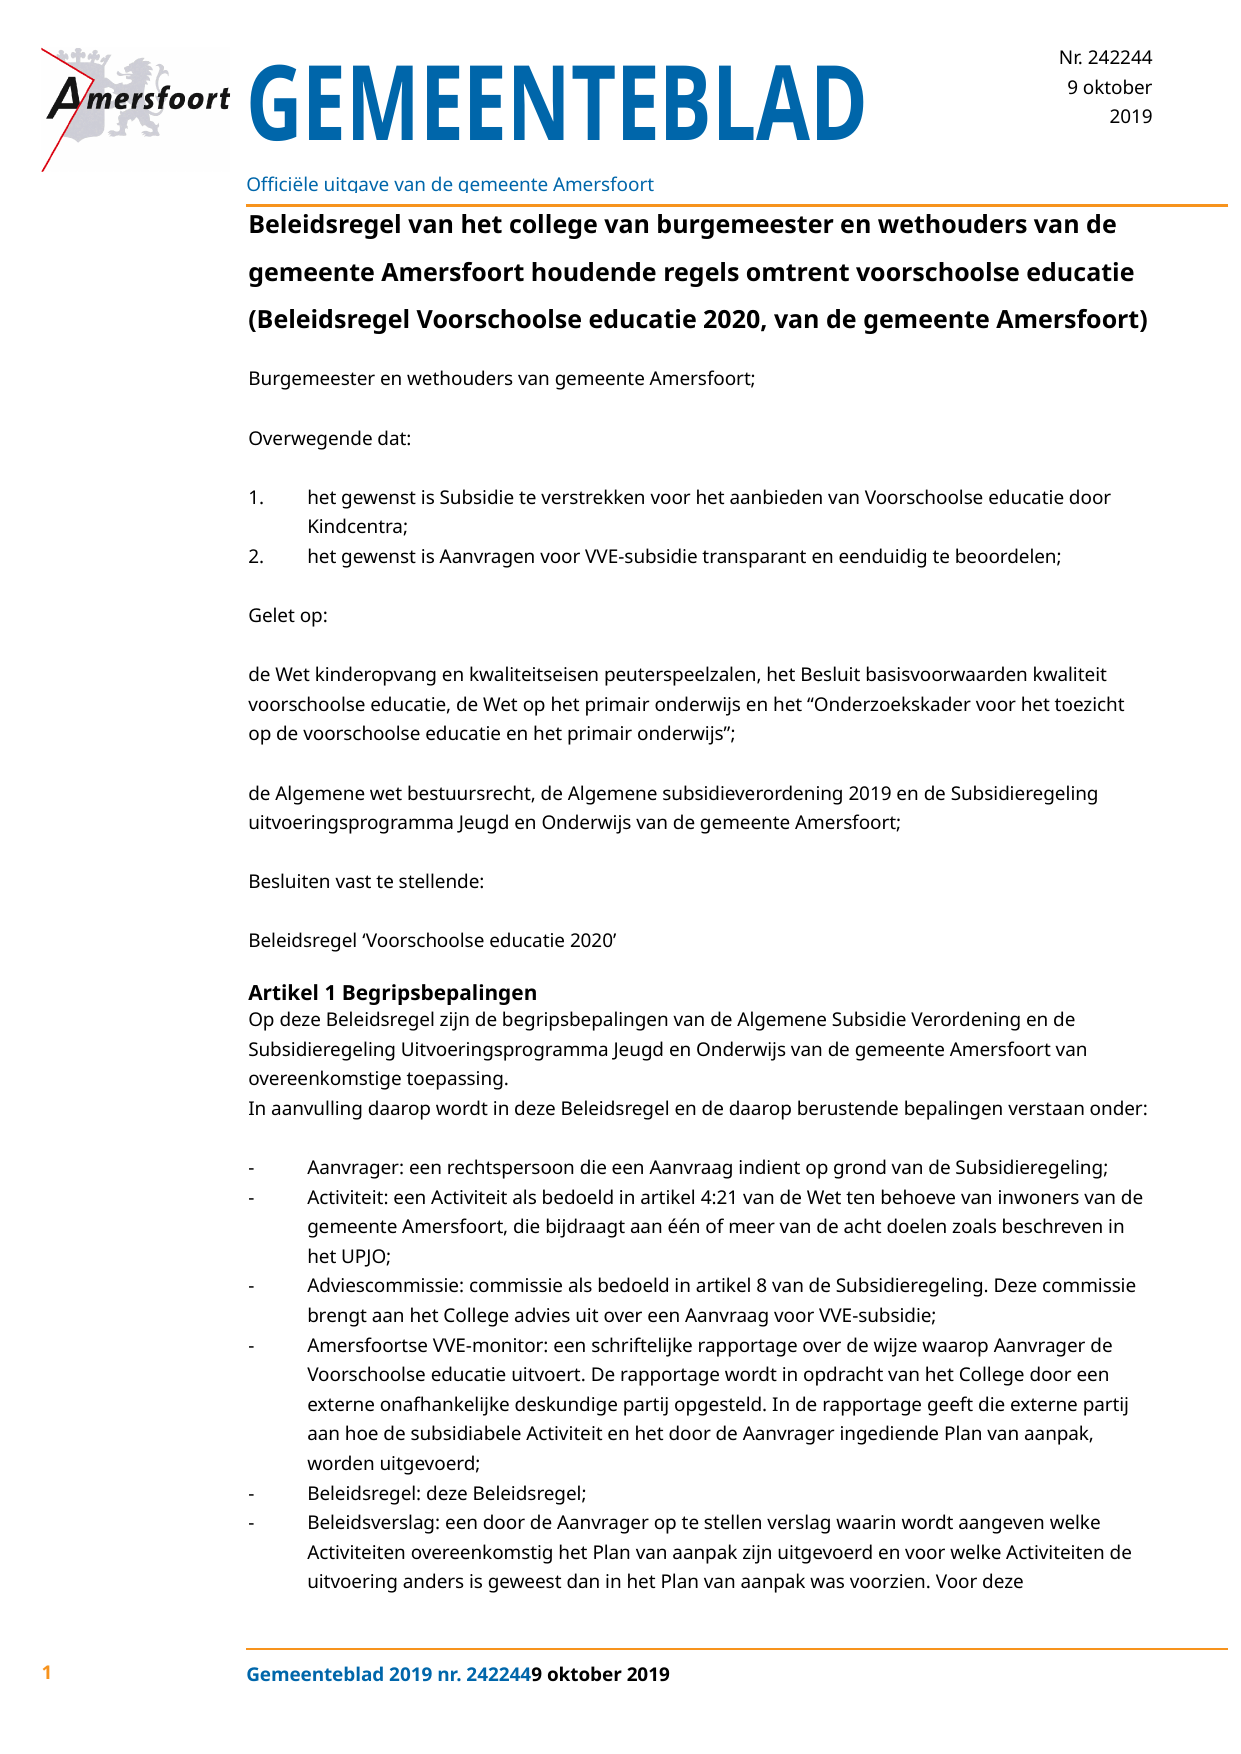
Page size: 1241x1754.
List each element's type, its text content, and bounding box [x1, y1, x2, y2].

text de Algemene wet bestuursrecht, de Algemene subsidieverordening 2019 en de Subsidieregeling uitvoeringsprogramma Jeugd en Onderwijs van de gemeente Amersfoort; [248, 780, 1152, 835]
text Beleidsregel ‘Voorschoolse educatie 2020’ [248, 928, 1152, 953]
text Artikel 1 Begripsbepalingen [248, 978, 1152, 1006]
text Gelet op: [248, 602, 1152, 628]
list Beleidsregel: deze Beleidsregel; [248, 1480, 1152, 1506]
list Activiteit: een Activiteit als bedoeld in artikel 4:21 van de Wet ten behoeve van inwoners van de gemeente Amersfoort, die bijdraagt aan één of meer van de acht doelen zoals beschreven in het UPJO; [248, 1184, 1152, 1269]
list Amersfoortse VVE-monitor: een schriftelijke rapportage over de wijze waarop Aanvrager de Voorschoolse educatie uitvoert. De rapportage wordt in opdracht van het College door een externe onafhankelijke deskundige partij opgesteld. In de rapportage geeft die externe partij aan hoe de subsidiabele Activiteit en het door de Aanvrager ingediende Plan van aanpak, worden uitgevoerd; [248, 1332, 1152, 1476]
text In aanvulling daarop wordt in deze Beleidsregel en de daarop berustende bepalingen verstaan onder: [248, 1095, 1152, 1121]
text Beleidsregel van het college van burgemeester en wethouders van de gemeente Amersfoort houdende regels omtrent voorschoolse educatie (Beleidsregel Voorschoolse educatie 2020, van de gemeente Amersfoort) [248, 207, 1152, 336]
text Overwegende dat: [248, 425, 1152, 450]
list Aanvrager: een rechtspersoon die een Aanvraag indient op grond van de Subsidieregeling; [248, 1154, 1152, 1180]
text de Wet kinderopvang en kwaliteitseisen peuterspeelzalen, het Besluit basisvoorwaarden kwaliteit voorschoolse educatie, de Wet op het primair onderwijs en het “Onderzoekskader voor het toezicht op de voorschoolse educatie en het primair onderwijs”; [248, 661, 1152, 746]
picture [41, 47, 231, 172]
list het gewenst is Subsidie te verstrekken voor het aanbieden van Voorschoolse educatie door Kindcentra; [248, 484, 1152, 539]
text Op deze Beleidsregel zijn de begripsbepalingen van de Algemene Subsidie Verordening en de Subsidieregeling Uitvoeringsprogramma Jeugd en Onderwijs van de gemeente Amersfoort van overeenkomstige toepassing. [248, 1006, 1152, 1091]
list Adviescommissie: commissie als bedoeld in artikel 8 van de Subsidieregeling. Deze commissie brengt aan het College advies uit over een Aanvraag voor VVE-subsidie; [248, 1273, 1152, 1328]
list het gewenst is Aanvragen voor VVE-subsidie transparant en eenduidig te beoordelen; [248, 543, 1152, 569]
list Beleidsverslag: een door de Aanvrager op te stellen verslag waarin wordt aangeven welke Activiteiten overeenkomstig het Plan van aanpak zijn uitgevoerd en voor welke Activiteiten de uitvoering anders is geweest dan in het Plan van aanpak was voorzien. Voor deze [248, 1509, 1152, 1594]
text Besluiten vast te stellende: [248, 868, 1152, 894]
text Burgemeester en wethouders van gemeente Amersfoort; [248, 366, 1152, 391]
